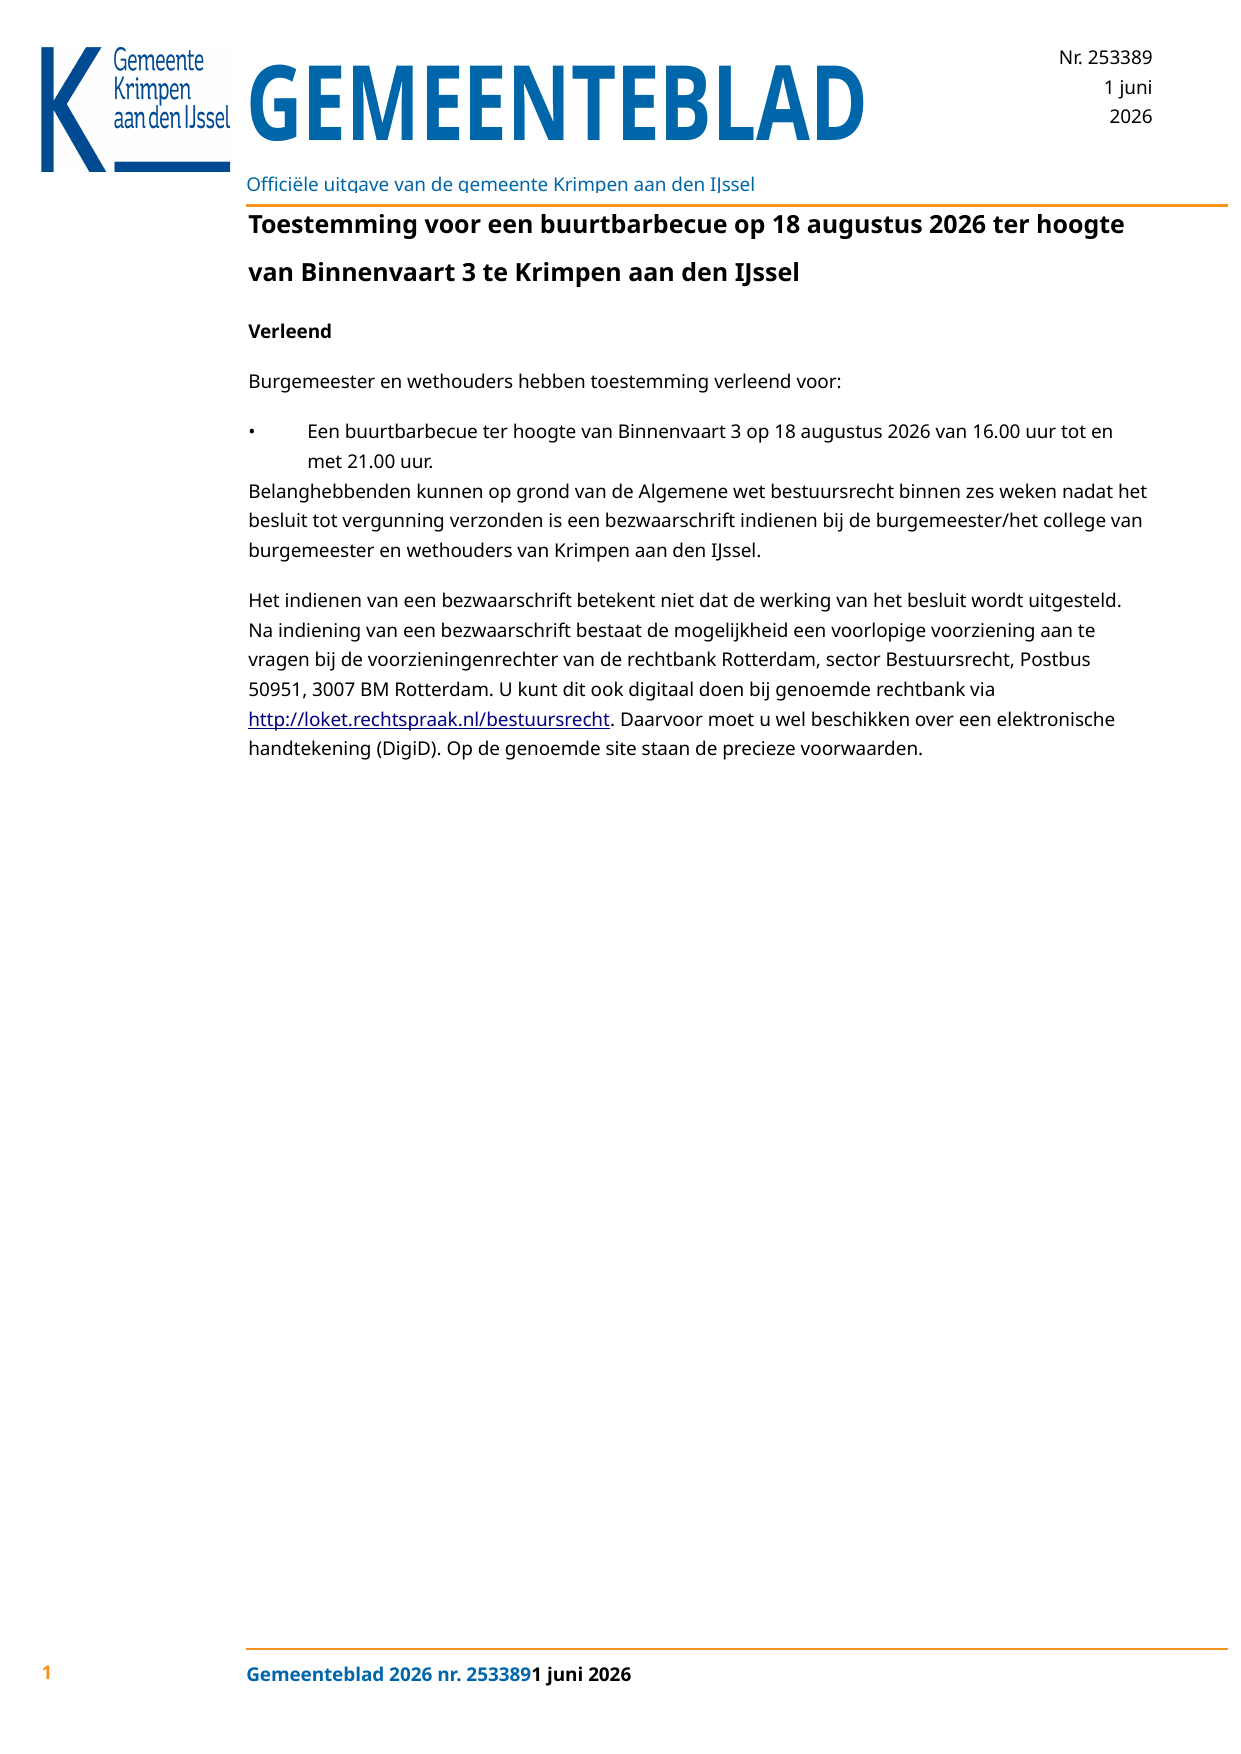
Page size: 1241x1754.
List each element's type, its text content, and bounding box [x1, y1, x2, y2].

text Het indienen van een bezwaarschrift betekent niet dat de werking van het besluit wordt uitgesteld. Na indiening van een bezwaarschrift bestaat de mogelijkheid een voorlopige voorziening aan te vragen bij de voorzieningenrechter van de rechtbank Rotterdam, sector Bestuursrecht, Postbus 50951, 3007 BM Rotterdam. U kunt dit ook digitaal doen bij genoemde rechtbank via http://loket.rechtspraak.nl/bestuursrecht. Daarvoor moet u wel beschikken over een elektronische handtekening (DigiD). Op de genoemde site staan de precieze voorwaarden. [248, 587, 1152, 761]
text Verleend [248, 318, 1152, 344]
text Burgemeester en wethouders hebben toestemming verleend voor: [248, 368, 1152, 394]
text Toestemming voor een buurtbarbecue op 18 augustus 2026 ter hoogte van Binnenvaart 3 te Krimpen aan den IJssel [248, 207, 1152, 288]
list Een buurtbarbecue ter hoogte van Binnenvaart 3 op 18 augustus 2026 van 16.00 uur tot en met 21.00 uur. [248, 419, 1152, 474]
text Belanghebbenden kunnen op grond van de Algemene wet bestuursrecht binnen zes weken nadat het besluit tot vergunning verzonden is een bezwaarschrift indienen bij de burgemeester/het college van burgemeester en wethouders van Krimpen aan den IJssel. [248, 478, 1152, 563]
picture [41, 47, 231, 172]
